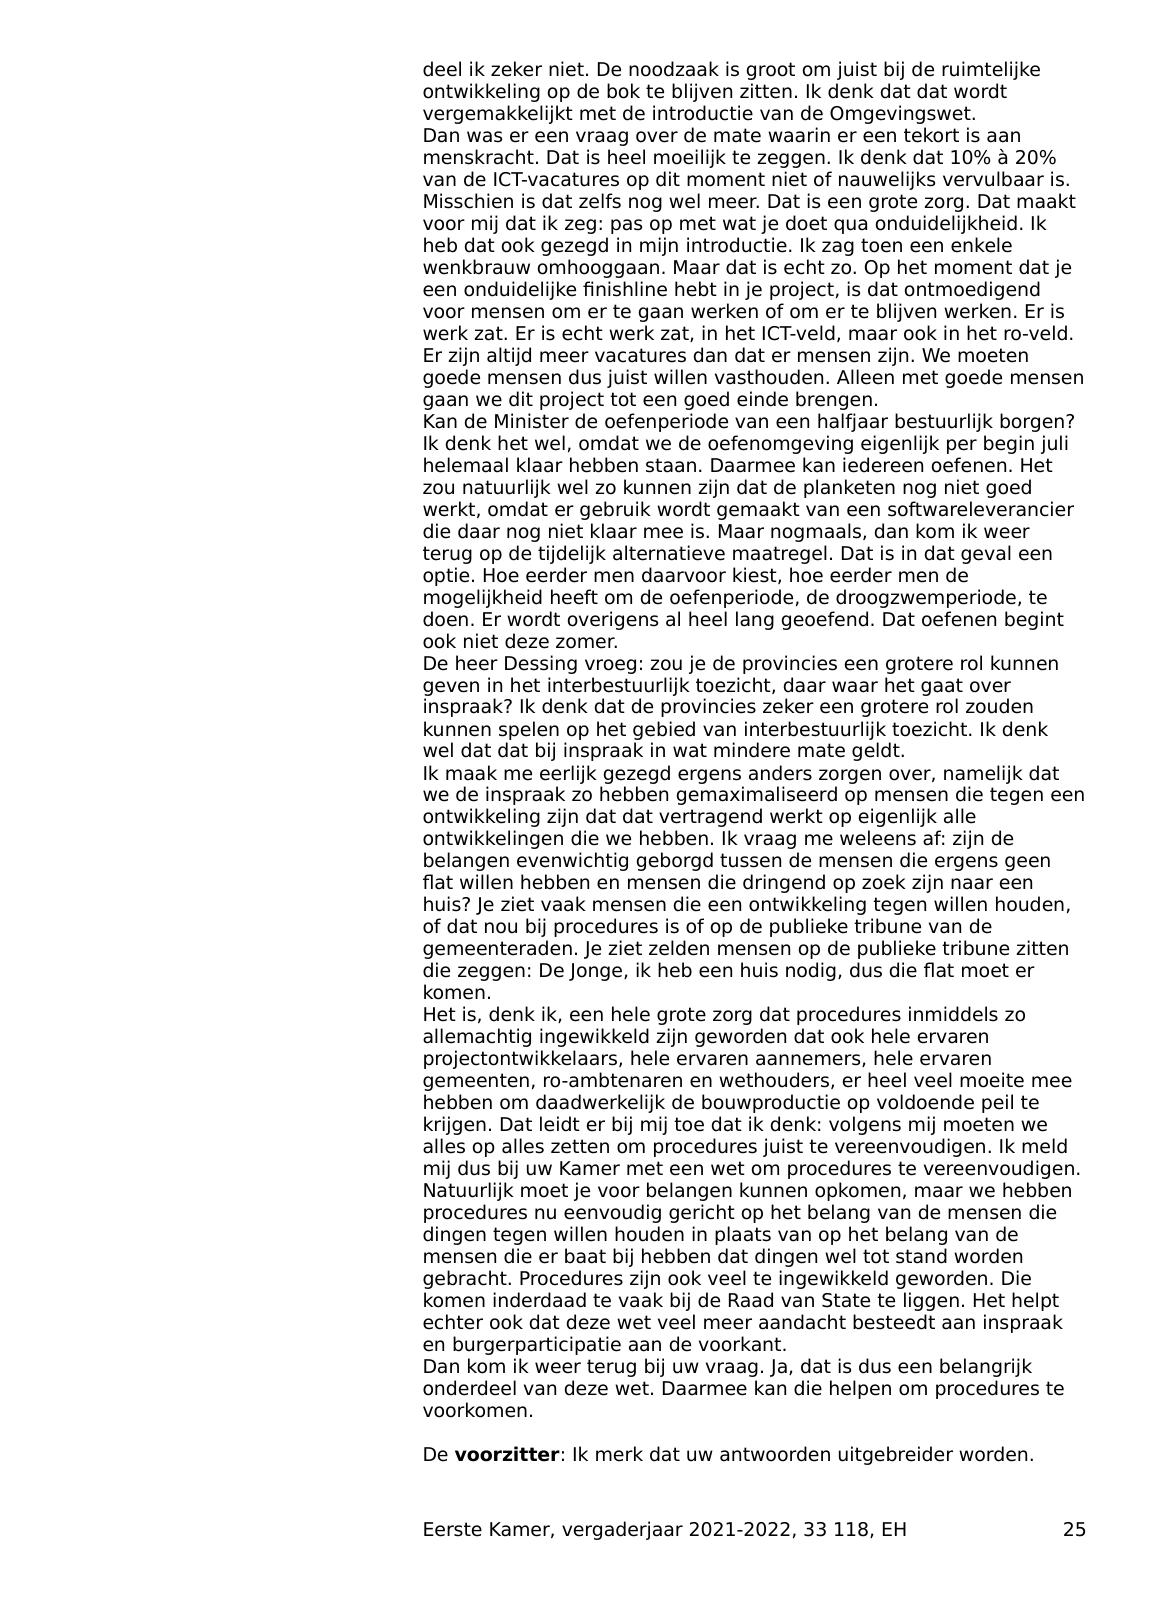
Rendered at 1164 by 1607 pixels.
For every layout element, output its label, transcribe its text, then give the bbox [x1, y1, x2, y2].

text Ik maak me eerlijk gezegd ergens anders zorgen over, namelijk dat we de inspraak zo hebben gemaximaliseerd op mensen die tegen een ontwikkeling zijn dat dat vertragend werkt op eigenlijk alle ontwikkelingen die we hebben. Ik vraag me weleens af: zijn de belangen evenwichtig geborgd tussen de mensen die ergens geen flat willen hebben en mensen die dringend op zoek zijn naar een huis? Je ziet vaak mensen die een ontwikkeling tegen willen houden, of dat nou bij procedures is of op de publieke tribune van de gemeenteraden. Je ziet zelden mensen op de publieke tribune zitten die zeggen: De Jonge, ik heb een huis nodig, dus die flat moet er komen. [422, 762, 1087, 1004]
text deel ik zeker niet. De noodzaak is groot om juist bij de ruimtelijke ontwikkeling op de bok te blijven zitten. Ik denk dat dat wordt vergemakkelijkt met de introductie van de Omgevingswet. [422, 59, 1087, 125]
text Kan de Minister de oefenperiode van een halfjaar bestuurlijk borgen? Ik denk het wel, omdat we de oefenomgeving eigenlijk per begin juli helemaal klaar hebben staan. Daarmee kan iedereen oefenen. Het zou natuurlijk wel zo kunnen zijn dat de planketen nog niet goed werkt, omdat er gebruik wordt gemaakt van een softwareleverancier die daar nog niet klaar mee is. Maar nogmaals, dan kom ik weer terug op de tijdelijk alternatieve maatregel. Dat is in dat geval een optie. Hoe eerder men daarvoor kiest, hoe eerder men de mogelijkheid heeft om de oefenperiode, de droogzwemperiode, te doen. Er wordt overigens al heel lang geoefend. Dat oefenen begint ook niet deze zomer. [422, 411, 1087, 652]
text De voorzitter: Ik merk dat uw antwoorden uitgebreider worden. [422, 1444, 1087, 1466]
text Het is, denk ik, een hele grote zorg dat procedures inmiddels zo allemachtig ingewikkeld zijn geworden dat ook hele ervaren projectontwikkelaars, hele ervaren aannemers, hele ervaren gemeenten, ro-ambtenaren en wethouders, er heel veel moeite mee hebben om daadwerkelijk de bouwproductie op voldoende peil te krijgen. Dat leidt er bij mij toe dat ik denk: volgens mij moeten we alles op alles zetten om procedures juist te vereenvoudigen. Ik meld mij dus bij uw Kamer met een wet om procedures te vereenvoudigen. [422, 1004, 1087, 1180]
text Dan was er een vraag over de mate waarin er een tekort is aan menskracht. Dat is heel moeilijk te zeggen. Ik denk dat 10% à 20% van de ICT-vacatures op dit moment niet of nauwelijks vervulbaar is. Misschien is dat zelfs nog wel meer. Dat is een grote zorg. Dat maakt voor mij dat ik zeg: pas op met wat je doet qua onduidelijkheid. Ik heb dat ook gezegd in mijn introductie. Ik zag toen een enkele wenkbrauw omhooggaan. Maar dat is echt zo. Op het moment dat je een onduidelijke finishline hebt in je project, is dat ontmoedigend voor mensen om er te gaan werken of om er te blijven werken. Er is werk zat. Er is echt werk zat, in het ICT-veld, maar ook in het ro-veld. Er zijn altijd meer vacatures dan dat er mensen zijn. We moeten goede mensen dus juist willen vasthouden. Alleen met goede mensen gaan we dit project tot een goed einde brengen. [422, 125, 1087, 411]
text Dan kom ik weer terug bij uw vraag. Ja, dat is dus een belangrijk onderdeel van deze wet. Daarmee kan die helpen om procedures te voorkomen. [422, 1356, 1087, 1422]
text Natuurlijk moet je voor belangen kunnen opkomen, maar we hebben procedures nu eenvoudig gericht op het belang van de mensen die dingen tegen willen houden in plaats van op het belang van de mensen die er baat bij hebben dat dingen wel tot stand worden gebracht. Procedures zijn ook veel te ingewikkeld geworden. Die komen inderdaad te vaak bij de Raad van State te liggen. Het helpt echter ook dat deze wet veel meer aandacht besteedt aan inspraak en burgerparticipatie aan de voorkant. [422, 1180, 1087, 1356]
text De heer Dessing vroeg: zou je de provincies een grotere rol kunnen geven in het interbestuurlijk toezicht, daar waar het gaat over inspraak? Ik denk dat de provincies zeker een grotere rol zouden kunnen spelen op het gebied van interbestuurlijk toezicht. Ik denk wel dat dat bij inspraak in wat mindere mate geldt. [422, 652, 1087, 762]
